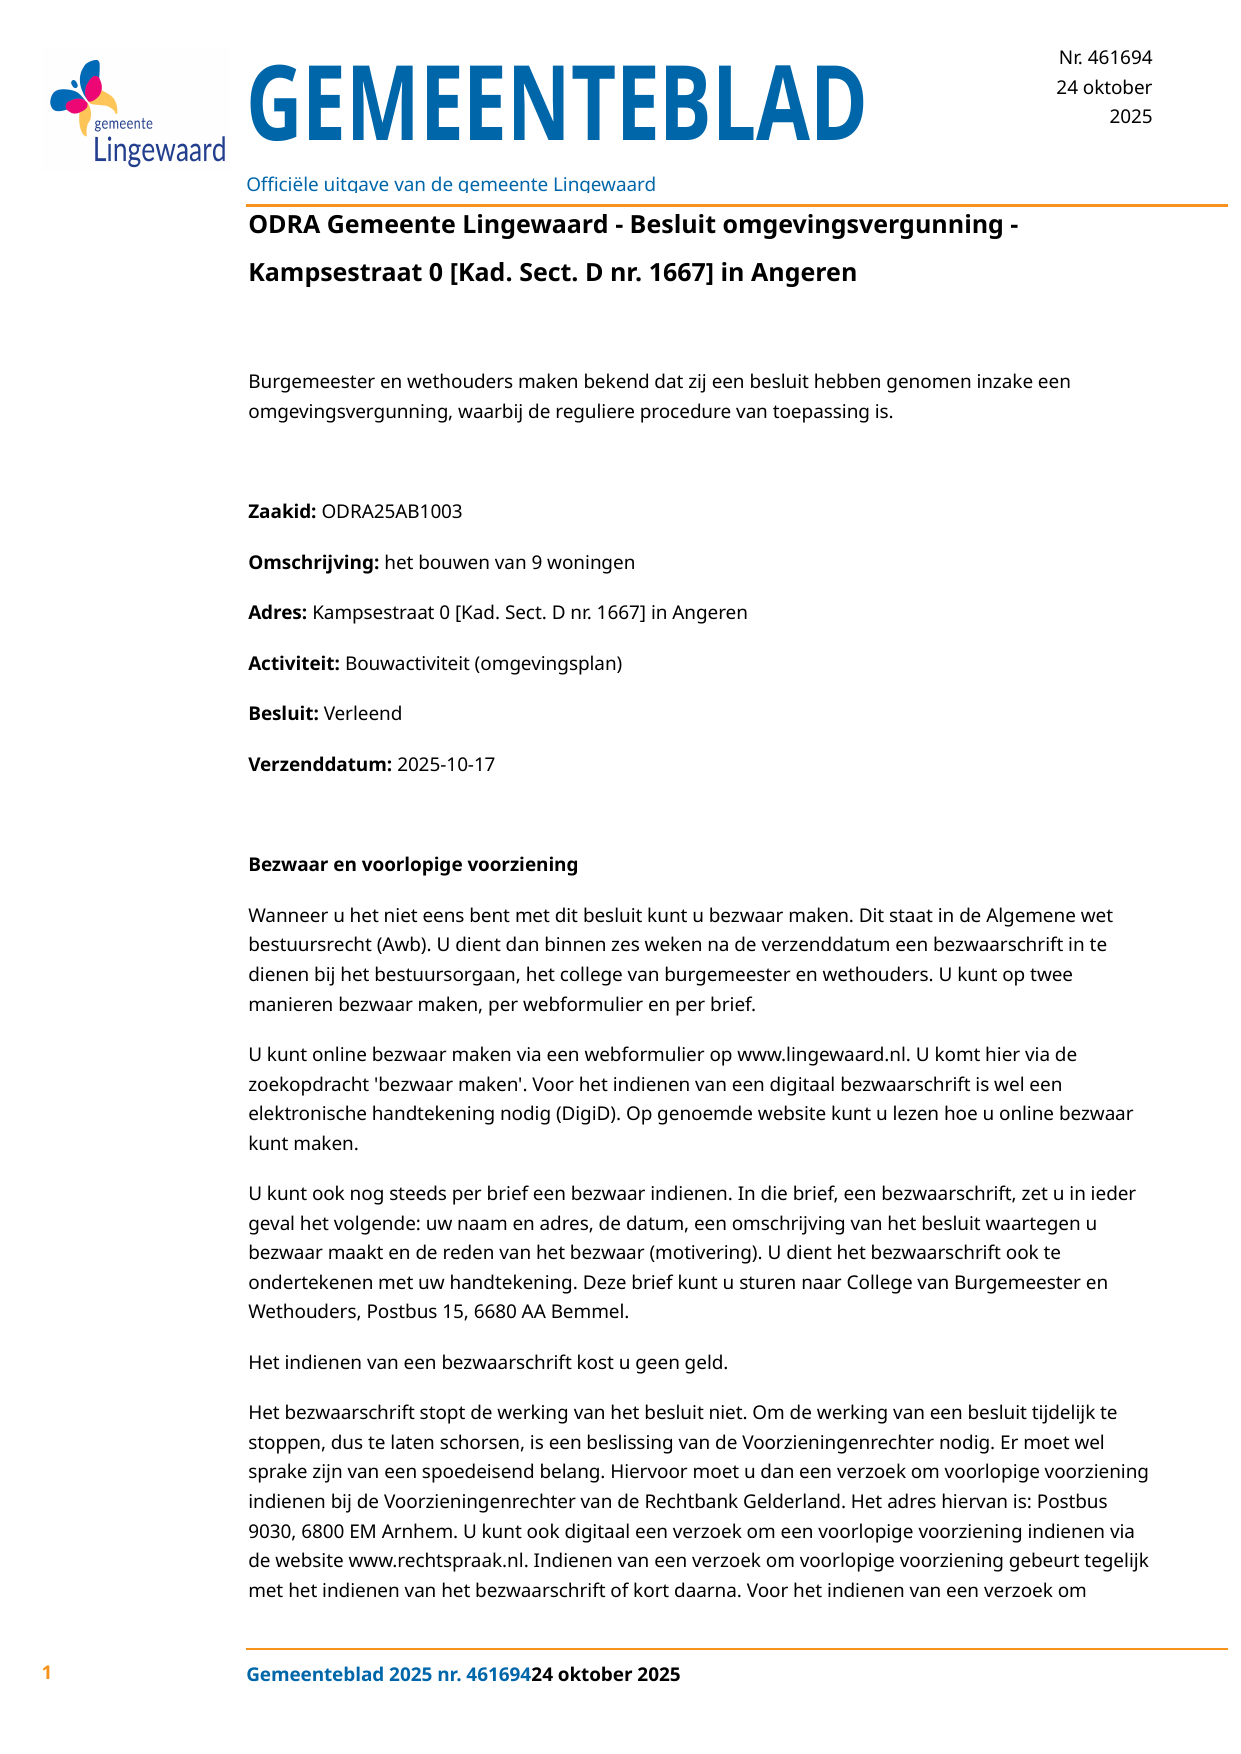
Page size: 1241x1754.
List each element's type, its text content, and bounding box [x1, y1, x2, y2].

text Adres: Kampsestraat 0 [Kad. Sect. D nr. 1667] in Angeren [248, 599, 1152, 625]
text Bezwaar en voorlopige voorziening [248, 852, 1152, 877]
text Zaakid: ODRA25AB1003 [248, 499, 1152, 524]
text Omschrijving: het bouwen van 9 woningen [248, 549, 1152, 575]
text Wanneer u het niet eens bent met dit besluit kunt u bezwaar maken. Dit staat in de Algemene wet bestuursrecht (Awb). U dient dan binnen zes weken na de verzenddatum een bezwaarschrift in te dienen bij het bestuursorgaan, het college van burgemeester en wethouders. U kunt op twee manieren bezwaar maken, per webformulier en per brief. [248, 902, 1152, 1017]
text U kunt ook nog steeds per brief een bezwaar indienen. In die brief, een bezwaarschrift, zet u in ieder geval het volgende: uw naam en adres, de datum, een omschrijving van het besluit waartegen u bezwaar maakt en de reden van het bezwaar (motivering). U dient het bezwaarschrift ook te ondertekenen met uw handtekening. Deze brief kunt u sturen naar College van Burgemeester en Wethouders, Postbus 15, 6680 AA Bemmel. [248, 1180, 1152, 1324]
text U kunt online bezwaar maken via een webformulier op www.lingewaard.nl. U komt hier via de zoekopdracht 'bezwaar maken'. Voor het indienen van een digitaal bezwaarschrift is wel een elektronische handtekening nodig (DigiD). Op genoemde website kunt u lezen hoe u online bezwaar kunt maken. [248, 1041, 1152, 1156]
text ODRA Gemeente Lingewaard - Besluit omgevingsvergunning - Kampsestraat 0 [Kad. Sect. D nr. 1667] in Angeren [248, 207, 1152, 288]
text Verzenddatum: 2025-10-17 [248, 751, 1152, 777]
text Besluit: Verleend [248, 700, 1152, 726]
text Burgemeester en wethouders maken bekend dat zij een besluit hebben genomen inzake een omgevingsvergunning, waarbij de reguliere procedure van toepassing is. [248, 368, 1152, 424]
text Activiteit: Bouwactiviteit (omgevingsplan) [248, 650, 1152, 676]
picture [41, 47, 231, 172]
text Het indienen van een bezwaarschrift kost u geen geld. [248, 1349, 1152, 1375]
text Het bezwaarschrift stopt de werking van het besluit niet. Om de werking van een besluit tijdelijk te stoppen, dus te laten schorsen, is een beslissing van de Voorzieningenrechter nodig. Er moet wel sprake zijn van een spoedeisend belang. Hiervoor moet u dan een verzoek om voorlopige voorziening indienen bij de Voorzieningenrechter van de Rechtbank Gelderland. Het adres hiervan is: Postbus 9030, 6800 EM Arnhem. U kunt ook digitaal een verzoek om een voorlopige voorziening indienen via de website www.rechtspraak.nl. Indienen van een verzoek om voorlopige voorziening gebeurt tegelijk met het indienen van het bezwaarschrift of kort daarna. Voor het indienen van een verzoek om [248, 1399, 1152, 1603]
